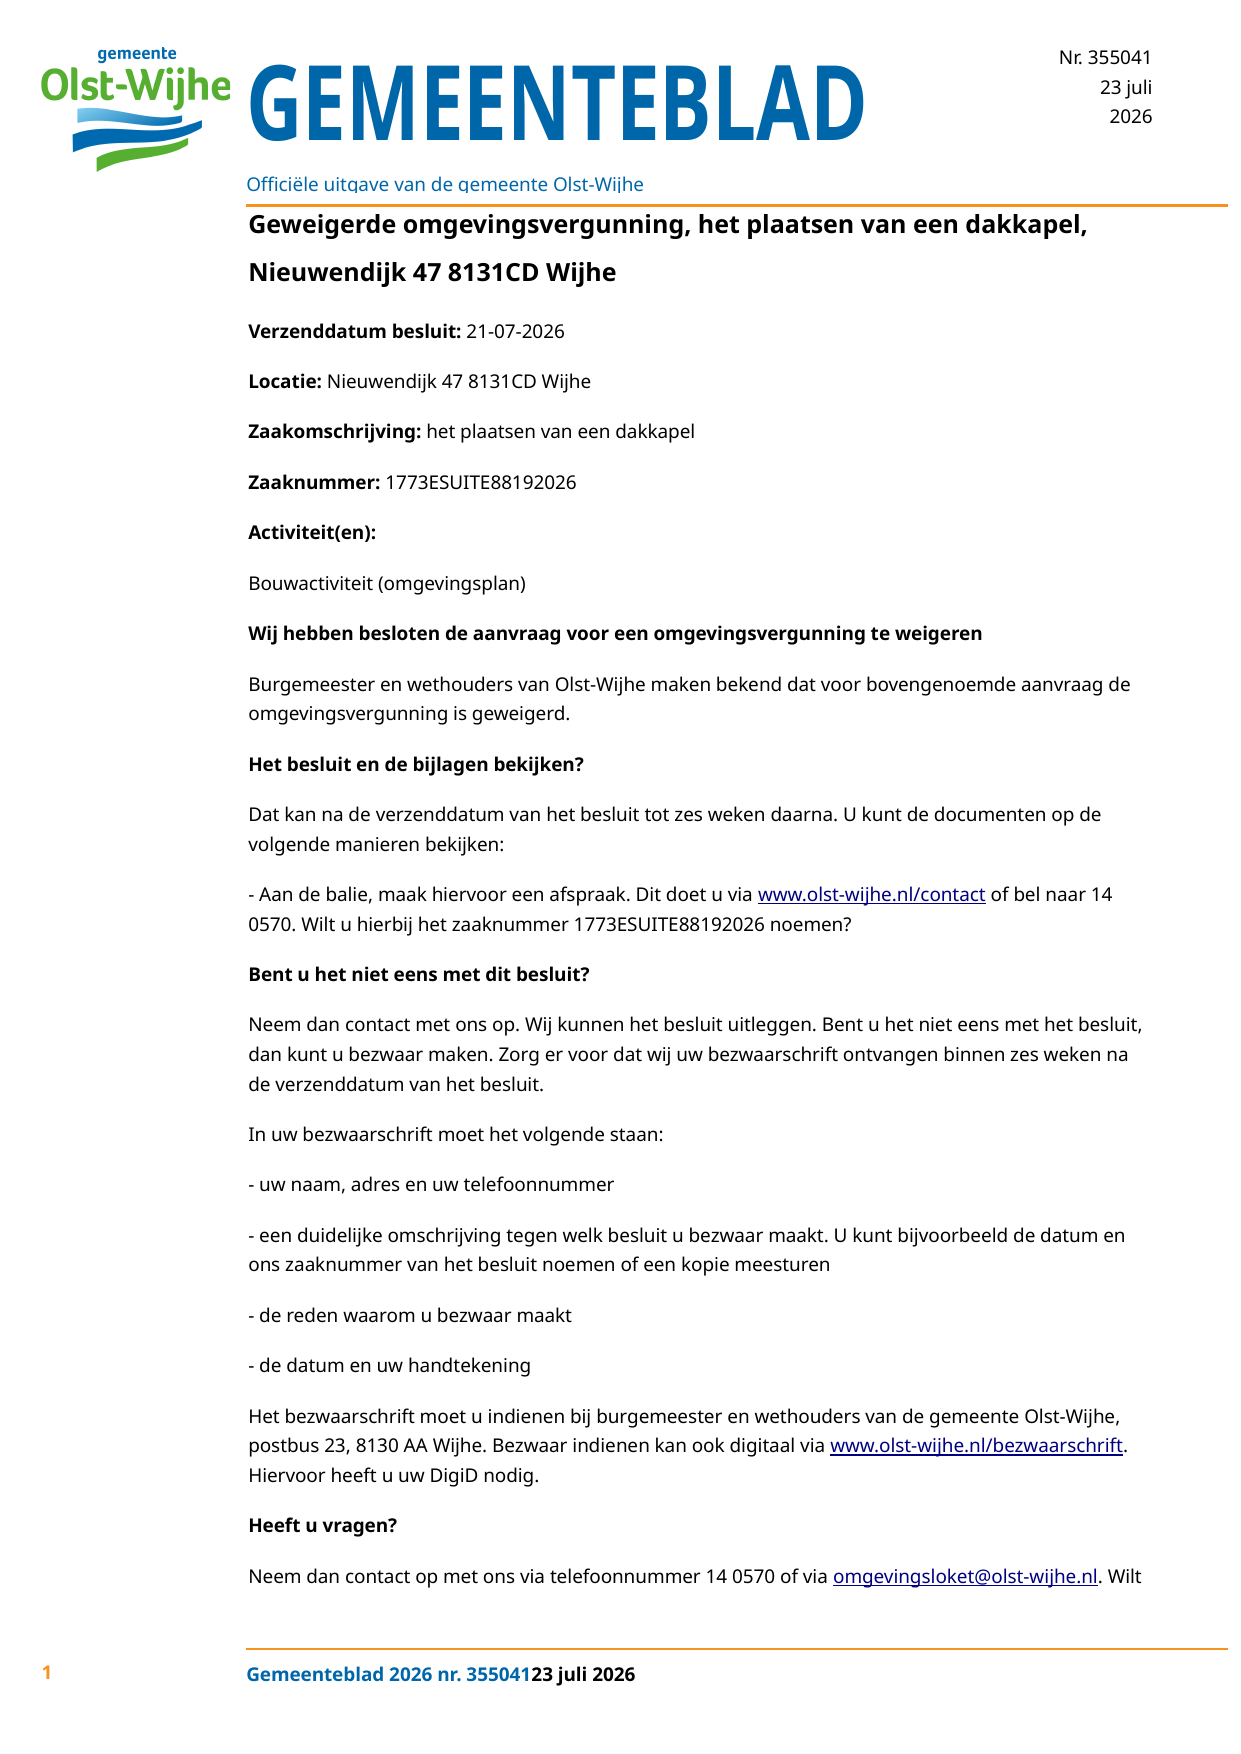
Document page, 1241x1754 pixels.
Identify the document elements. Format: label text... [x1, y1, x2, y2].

text Zaaknummer: 1773ESUITE88192026 [248, 469, 1152, 495]
text Zaakomschrijving: het plaatsen van een dakkapel [248, 419, 1152, 444]
text Activiteit(en): [248, 519, 1152, 545]
text Heeft u vragen? [248, 1512, 1152, 1538]
text Locatie: Nieuwendijk 47 8131CD Wijhe [248, 368, 1152, 394]
text Geweigerde omgevingsvergunning, het plaatsen van een dakkapel, Nieuwendijk 47 8131CD Wijhe [248, 207, 1152, 288]
text - een duidelijke omschrijving tegen welk besluit u bezwaar maakt. U kunt bijvoorbeeld de datum en ons zaaknummer van het besluit noemen of een kopie meesturen [248, 1222, 1152, 1277]
picture [41, 47, 231, 172]
text Verzenddatum besluit: 21-07-2026 [248, 318, 1152, 344]
text In uw bezwaarschrift moet het volgende staan: [248, 1121, 1152, 1147]
text Bouwactiviteit (omgevingsplan) [248, 570, 1152, 596]
text Bent u het niet eens met dit besluit? [248, 961, 1152, 987]
text Wij hebben besloten de aanvraag voor een omgevingsvergunning te weigeren [248, 620, 1152, 646]
text Het bezwaarschrift moet u indienen bij burgemeester en wethouders van de gemeente Olst-Wijhe, postbus 23, 8130 AA Wijhe. Bezwaar indienen kan ook digitaal via www.olst-wijhe.nl/bezwaarschrift. Hiervoor heeft u uw DigiD nodig. [248, 1403, 1152, 1488]
text Dat kan na de verzenddatum van het besluit tot zes weken daarna. U kunt de documenten op de volgende manieren bekijken: [248, 801, 1152, 857]
text - Aan de balie, maak hiervoor een afspraak. Dit doet u via www.olst-wijhe.nl/contact of bel naar 14 0570. Wilt u hierbij het zaaknummer 1773ESUITE88192026 noemen? [248, 881, 1152, 937]
text Neem dan contact met ons op. Wij kunnen het besluit uitleggen. Bent u het niet eens met het besluit, dan kunt u bezwaar maken. Zorg er voor dat wij uw bezwaarschrift ontvangen binnen zes weken na de verzenddatum van het besluit. [248, 1012, 1152, 1097]
text - de reden waarom u bezwaar maakt [248, 1302, 1152, 1328]
text Het besluit en de bijlagen bekijken? [248, 751, 1152, 777]
text Neem dan contact op met ons via telefoonnummer 14 0570 of via omgevingsloket@olst-wijhe.nl. Wilt [248, 1563, 1152, 1589]
text - de datum en uw handtekening [248, 1352, 1152, 1378]
text - uw naam, adres en uw telefoonnummer [248, 1172, 1152, 1197]
text Burgemeester en wethouders van Olst-Wijhe maken bekend dat voor bovengenoemde aanvraag de omgevingsvergunning is geweigerd. [248, 671, 1152, 726]
